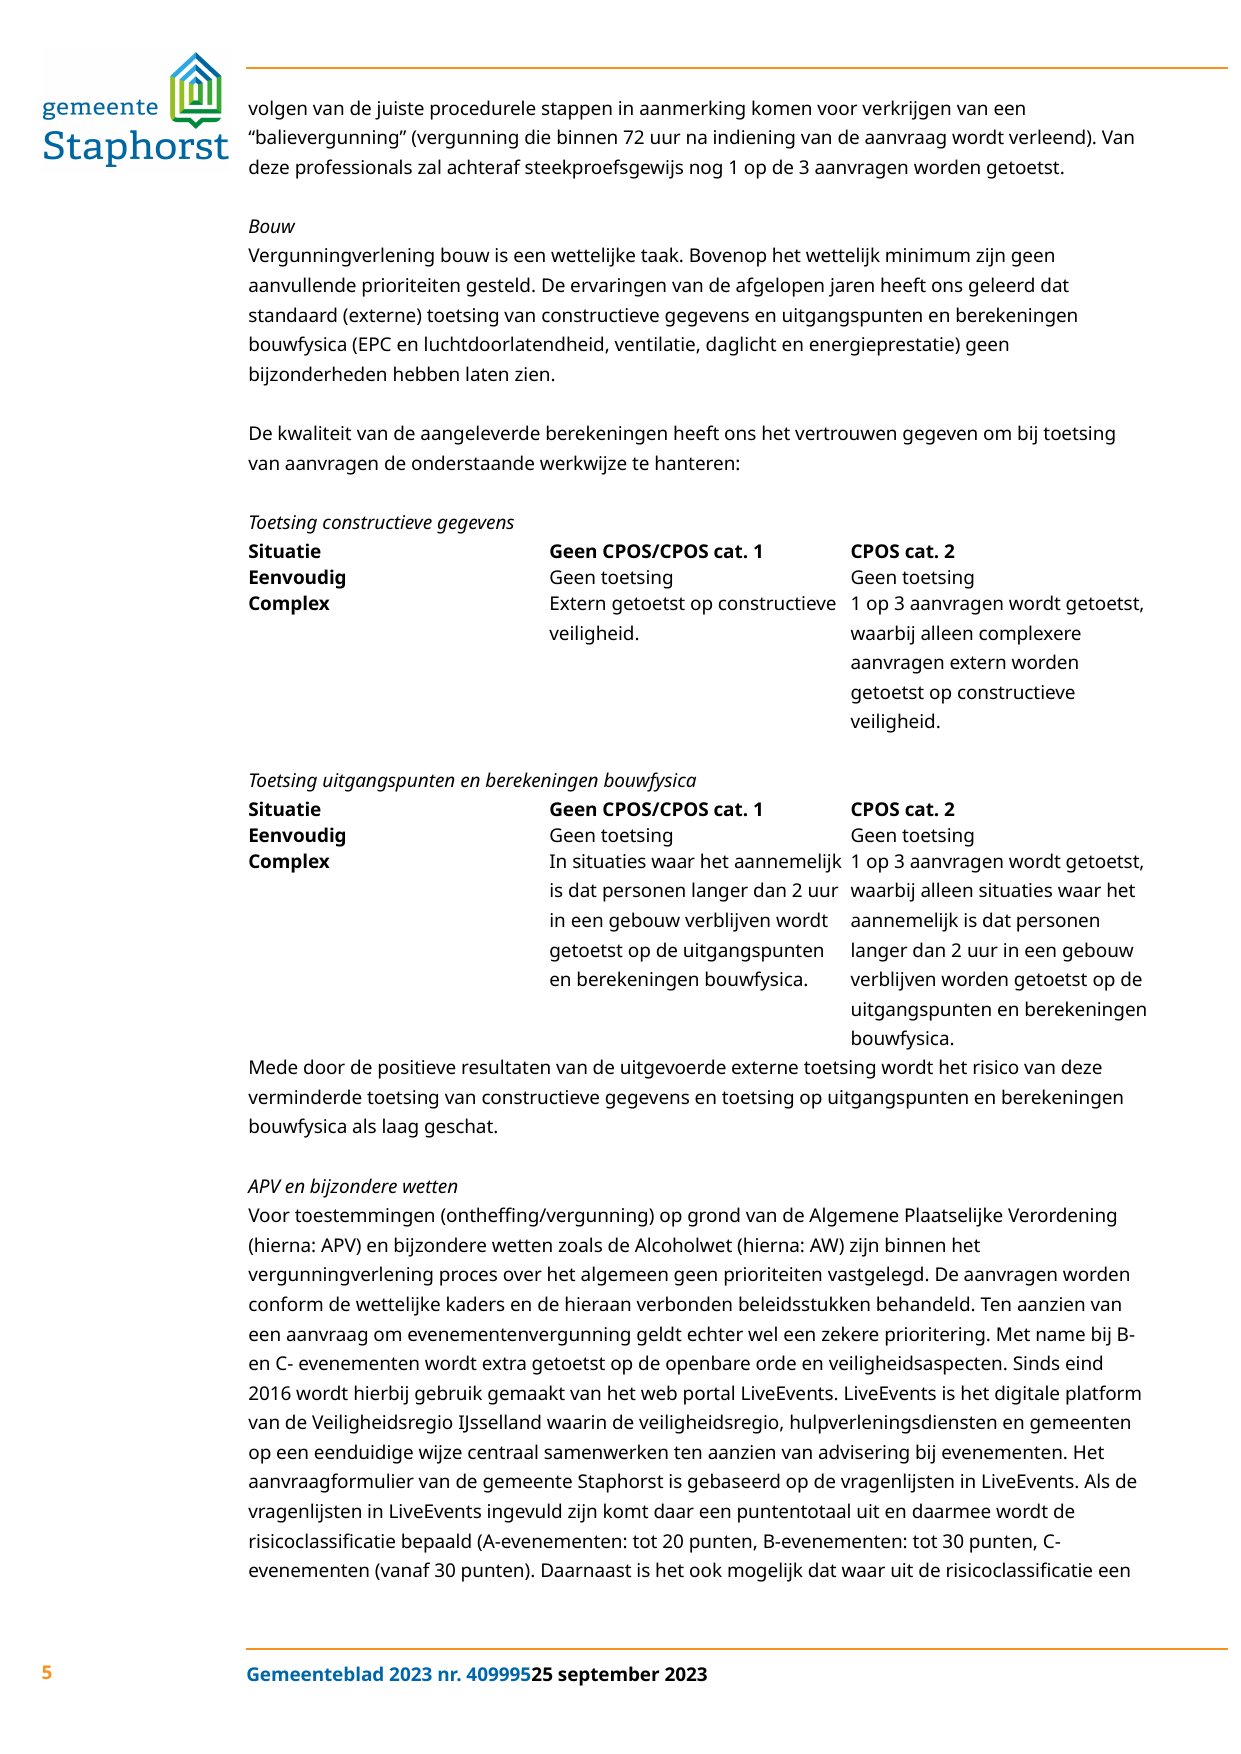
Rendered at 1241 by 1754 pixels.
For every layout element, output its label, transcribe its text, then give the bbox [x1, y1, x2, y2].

table_cell Complex [248, 590, 549, 734]
table_cell 1 op 3 aanvragen wordt getoetst, waarbij alleen complexere aanvragen extern worden getoetst op constructieve veiligheid. [850, 590, 1152, 734]
text Toetsing constructieve gegevens [248, 509, 1152, 535]
table_cell Geen toetsing [850, 564, 1152, 590]
table_cell Eenvoudig [248, 823, 549, 848]
table_cell Geen toetsing [549, 564, 850, 590]
table_cell In situaties waar het aannemelijk is dat personen langer dan 2 uur in een gebouw verblijven wordt getoetst op de uitgangspunten en berekeningen bouwfysica. [549, 848, 850, 1051]
table_header CPOS cat. 2 [850, 797, 1152, 822]
table_cell Extern getoetst op constructieve veiligheid. [549, 590, 850, 734]
text Bouw [248, 213, 1152, 239]
text volgen van de juiste procedurele stappen in aanmerking komen voor verkrijgen van een “balievergunning” (vergunning die binnen 72 uur na indiening van de aanvraag wordt verleend). Van deze professionals zal achteraf steekproefsgewijs nog 1 op de 3 aanvragen worden getoetst. [248, 95, 1152, 180]
table_cell Geen toetsing [850, 823, 1152, 848]
table_cell Geen toetsing [549, 823, 850, 848]
text Voor toestemmingen (ontheffing/vergunning) op grond van de Algemene Plaatselijke Verordening (hierna: APV) en bijzondere wetten zoals de Alcoholwet (hierna: AW) zijn binnen het vergunningverlening proces over het algemeen geen prioriteiten vastgelegd. De aanvragen worden conform de wettelijke kaders en de hieraan verbonden beleidsstukken behandeld. Ten aanzien van een aanvraag om evenementenvergunning geldt echter wel een zekere prioritering. Met name bij B- en C- evenementen wordt extra getoetst op de openbare orde en veiligheidsaspecten. Sinds eind 2016 wordt hierbij gebruik gemaakt van het web portal LiveEvents. LiveEvents is het digitale platform van de Veiligheidsregio IJsselland waarin de veiligheidsregio, hulpverleningsdiensten en gemeenten op een eenduidige wijze centraal samenwerken ten aanzien van advisering bij evenementen. Het aanvraagformulier van de gemeente Staphorst is gebaseerd op de vragenlijsten in LiveEvents. Als de vragenlijsten in LiveEvents ingevuld zijn komt daar een puntentotaal uit en daarmee wordt de risicoclassificatie bepaald (A-evenementen: tot 20 punten, B-evenementen: tot 30 punten, C-evenementen (vanaf 30 punten). Daarnaast is het ook mogelijk dat waar uit de risicoclassificatie een [248, 1202, 1152, 1583]
table_cell 1 op 3 aanvragen wordt getoetst, waarbij alleen situaties waar het aannemelijk is dat personen langer dan 2 uur in een gebouw verblijven worden getoetst op de uitgangspunten en berekeningen bouwfysica. [850, 848, 1152, 1051]
table_cell Complex [248, 848, 549, 1051]
text APV en bijzondere wetten [248, 1173, 1152, 1199]
table_header Situatie [248, 539, 549, 564]
picture [41, 47, 231, 172]
table_header Geen CPOS/CPOS cat. 1 [549, 539, 850, 564]
table_header CPOS cat. 2 [850, 539, 1152, 564]
text Vergunningverlening bouw is een wettelijke taak. Bovenop het wettelijk minimum zijn geen aanvullende prioriteiten gesteld. De ervaringen van de afgelopen jaren heeft ons geleerd dat standaard (externe) toetsing van constructieve gegevens en uitgangspunten en berekeningen bouwfysica (EPC en luchtdoorlatendheid, ventilatie, daglicht en energieprestatie) geen bijzonderheden hebben laten zien. [248, 243, 1152, 387]
text Mede door de positieve resultaten van de uitgevoerde externe toetsing wordt het risico van deze verminderde toetsing van constructieve gegevens en toetsing op uitgangspunten en berekeningen bouwfysica als laag geschat. [248, 1054, 1152, 1139]
table_cell Eenvoudig [248, 564, 549, 590]
table_header Geen CPOS/CPOS cat. 1 [549, 797, 850, 822]
text De kwaliteit van de aangeleverde berekeningen heeft ons het vertrouwen gegeven om bij toetsing van aanvragen de onderstaande werkwijze te hanteren: [248, 420, 1152, 476]
table_header Situatie [248, 797, 549, 822]
text Toetsing uitgangspunten en berekeningen bouwfysica [248, 767, 1152, 793]
